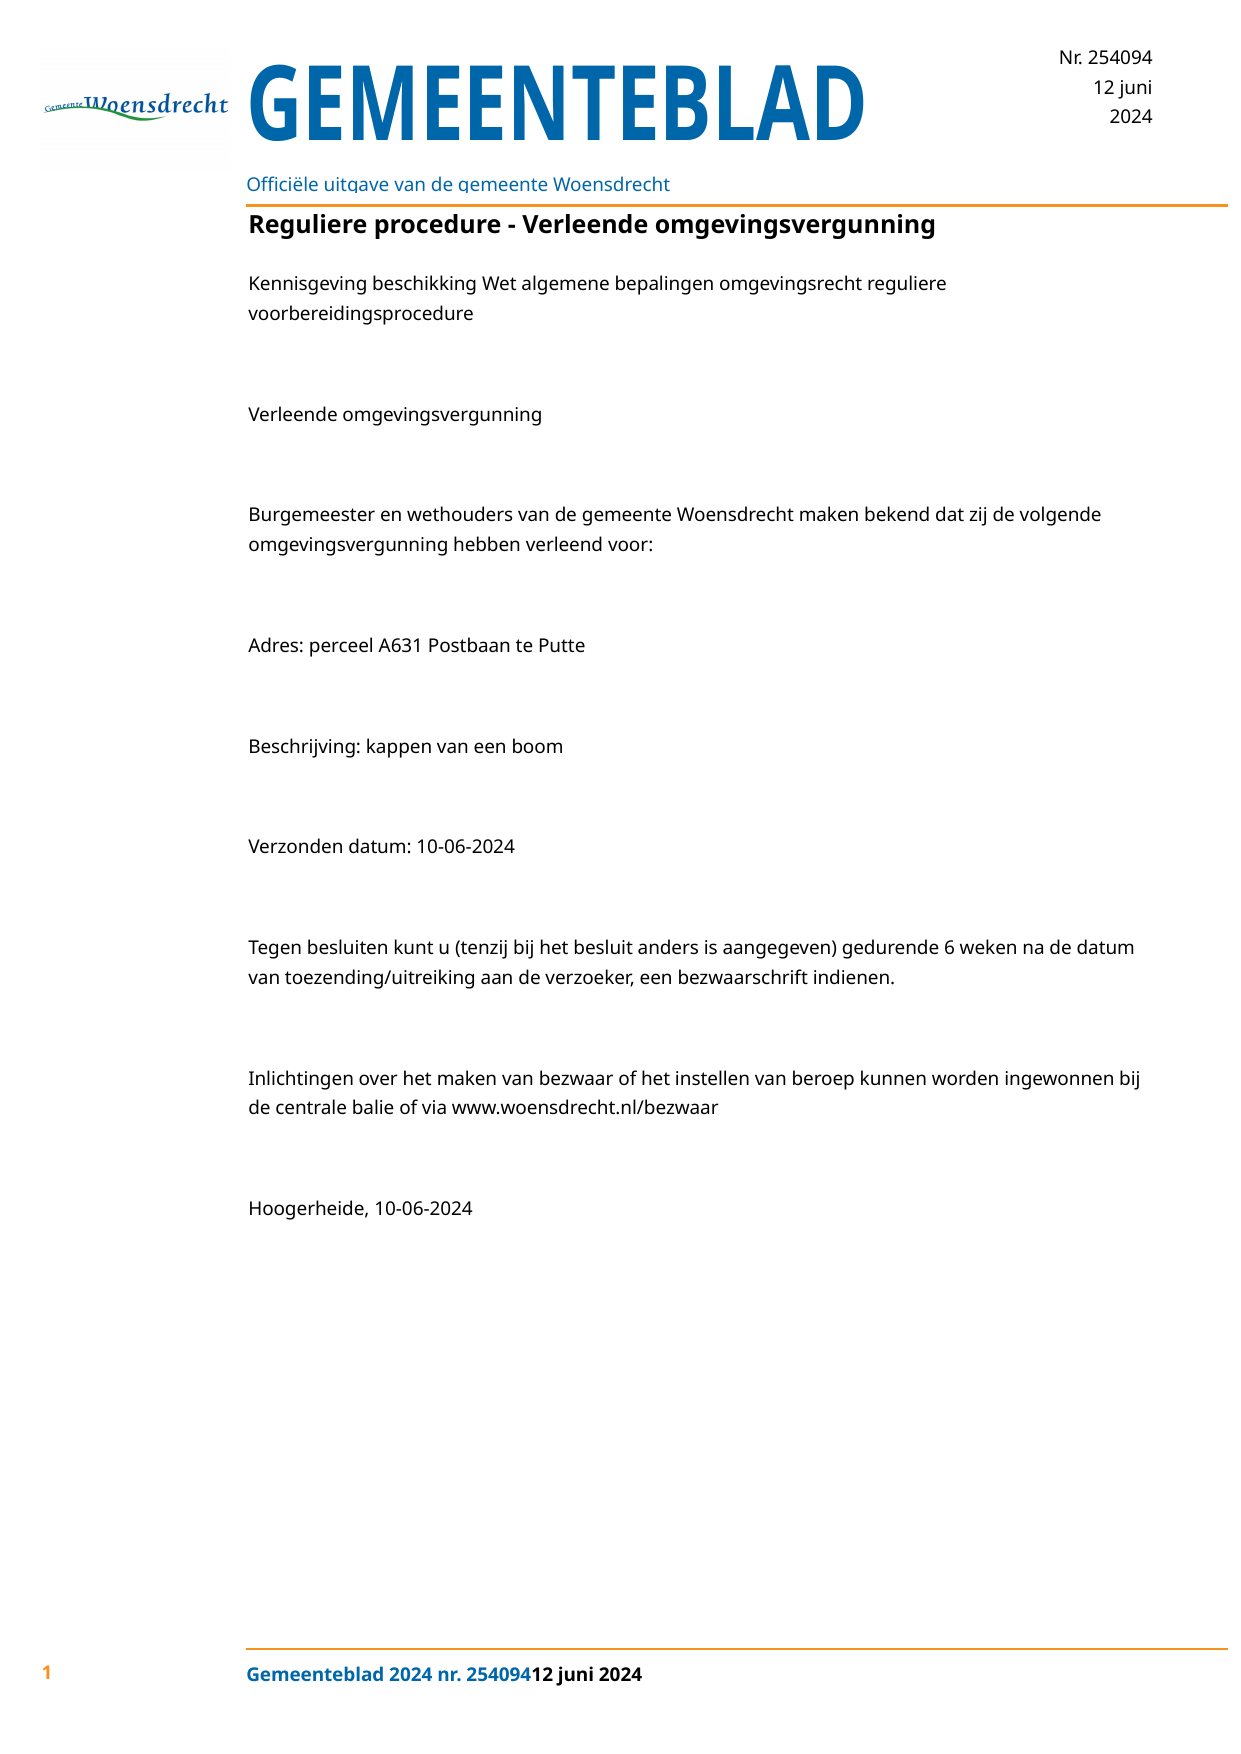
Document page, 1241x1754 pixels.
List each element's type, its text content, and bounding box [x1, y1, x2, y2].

text Kennisgeving beschikking Wet algemene bepalingen omgevingsrecht reguliere voorbereidingsprocedure [248, 270, 1152, 326]
text Burgemeester en wethouders van de gemeente Woensdrecht maken bekend dat zij de volgende omgevingsvergunning hebben verleend voor: [248, 502, 1152, 557]
text Tegen besluiten kunt u (tenzij bij het besluit anders is aangegeven) gedurende 6 weken na de datum van toezending/uitreiking aan de verzoeker, een bezwaarschrift indienen. [248, 934, 1152, 990]
text Inlichtingen over het maken van bezwaar of het instellen van beroep kunnen worden ingewonnen bij de centrale balie of via www.woensdrecht.nl/bezwaar [248, 1065, 1152, 1120]
text Hoogerheide, 10-06-2024 [248, 1195, 1152, 1221]
text Reguliere procedure - Verleende omgevingsvergunning [248, 207, 1152, 241]
text Beschrijving: kappen van een boom [248, 733, 1152, 758]
text Adres: perceel A631 Postbaan te Putte [248, 632, 1152, 658]
text Verleende omgevingsvergunning [248, 401, 1152, 426]
text Verzonden datum: 10-06-2024 [248, 834, 1152, 859]
picture [41, 47, 231, 172]
